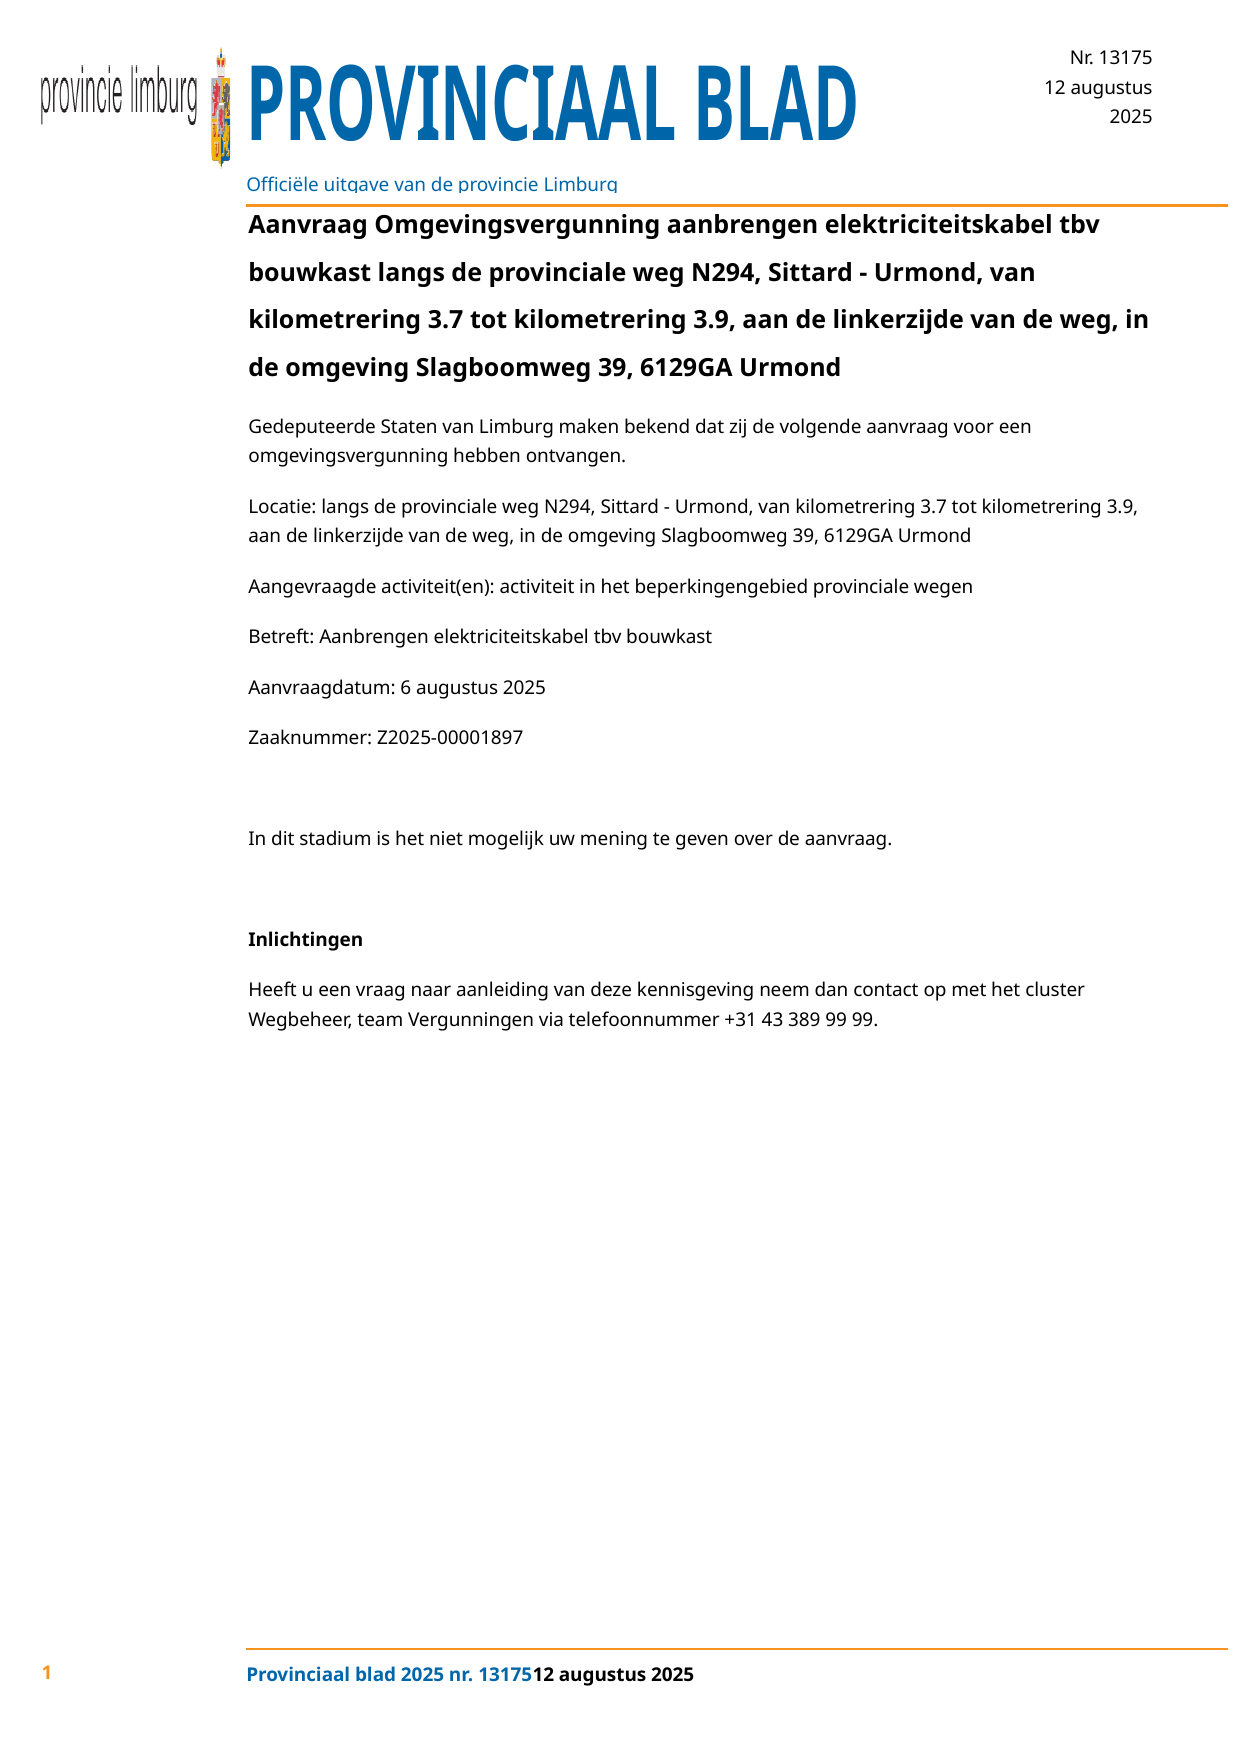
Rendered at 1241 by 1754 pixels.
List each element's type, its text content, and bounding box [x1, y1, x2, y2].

text Aangevraagde activiteit(en): activiteit in het beperkingengebied provinciale wegen [248, 573, 1152, 599]
picture [41, 47, 231, 172]
text Zaaknummer: Z2025-00001897 [248, 724, 1152, 750]
text Gedeputeerde Staten van Limburg maken bekend dat zij de volgende aanvraag voor een omgevingsvergunning hebben ontvangen. [248, 413, 1152, 468]
text In dit stadium is het niet mogelijk uw mening te geven over de aanvraag. [248, 825, 1152, 851]
text Inlichtingen [248, 926, 1152, 952]
text Locatie: langs de provinciale weg N294, Sittard - Urmond, van kilometrering 3.7 tot kilometrering 3.9, aan de linkerzijde van de weg, in de omgeving Slagboomweg 39, 6129GA Urmond [248, 493, 1152, 548]
text Betreft: Aanbrengen elektriciteitskabel tbv bouwkast [248, 623, 1152, 649]
text Aanvraagdatum: 6 augustus 2025 [248, 674, 1152, 700]
text Aanvraag Omgevingsvergunning aanbrengen elektriciteitskabel tbv bouwkast langs de provinciale weg N294, Sittard - Urmond, van kilometrering 3.7 tot kilometrering 3.9, aan de linkerzijde van de weg, in de omgeving Slagboomweg 39, 6129GA Urmond [248, 207, 1152, 384]
text Heeft u een vraag naar aanleiding van deze kennisgeving neem dan contact op met het cluster Wegbeheer, team Vergunningen via telefoonnummer +31 43 389 99 99. [248, 976, 1152, 1032]
